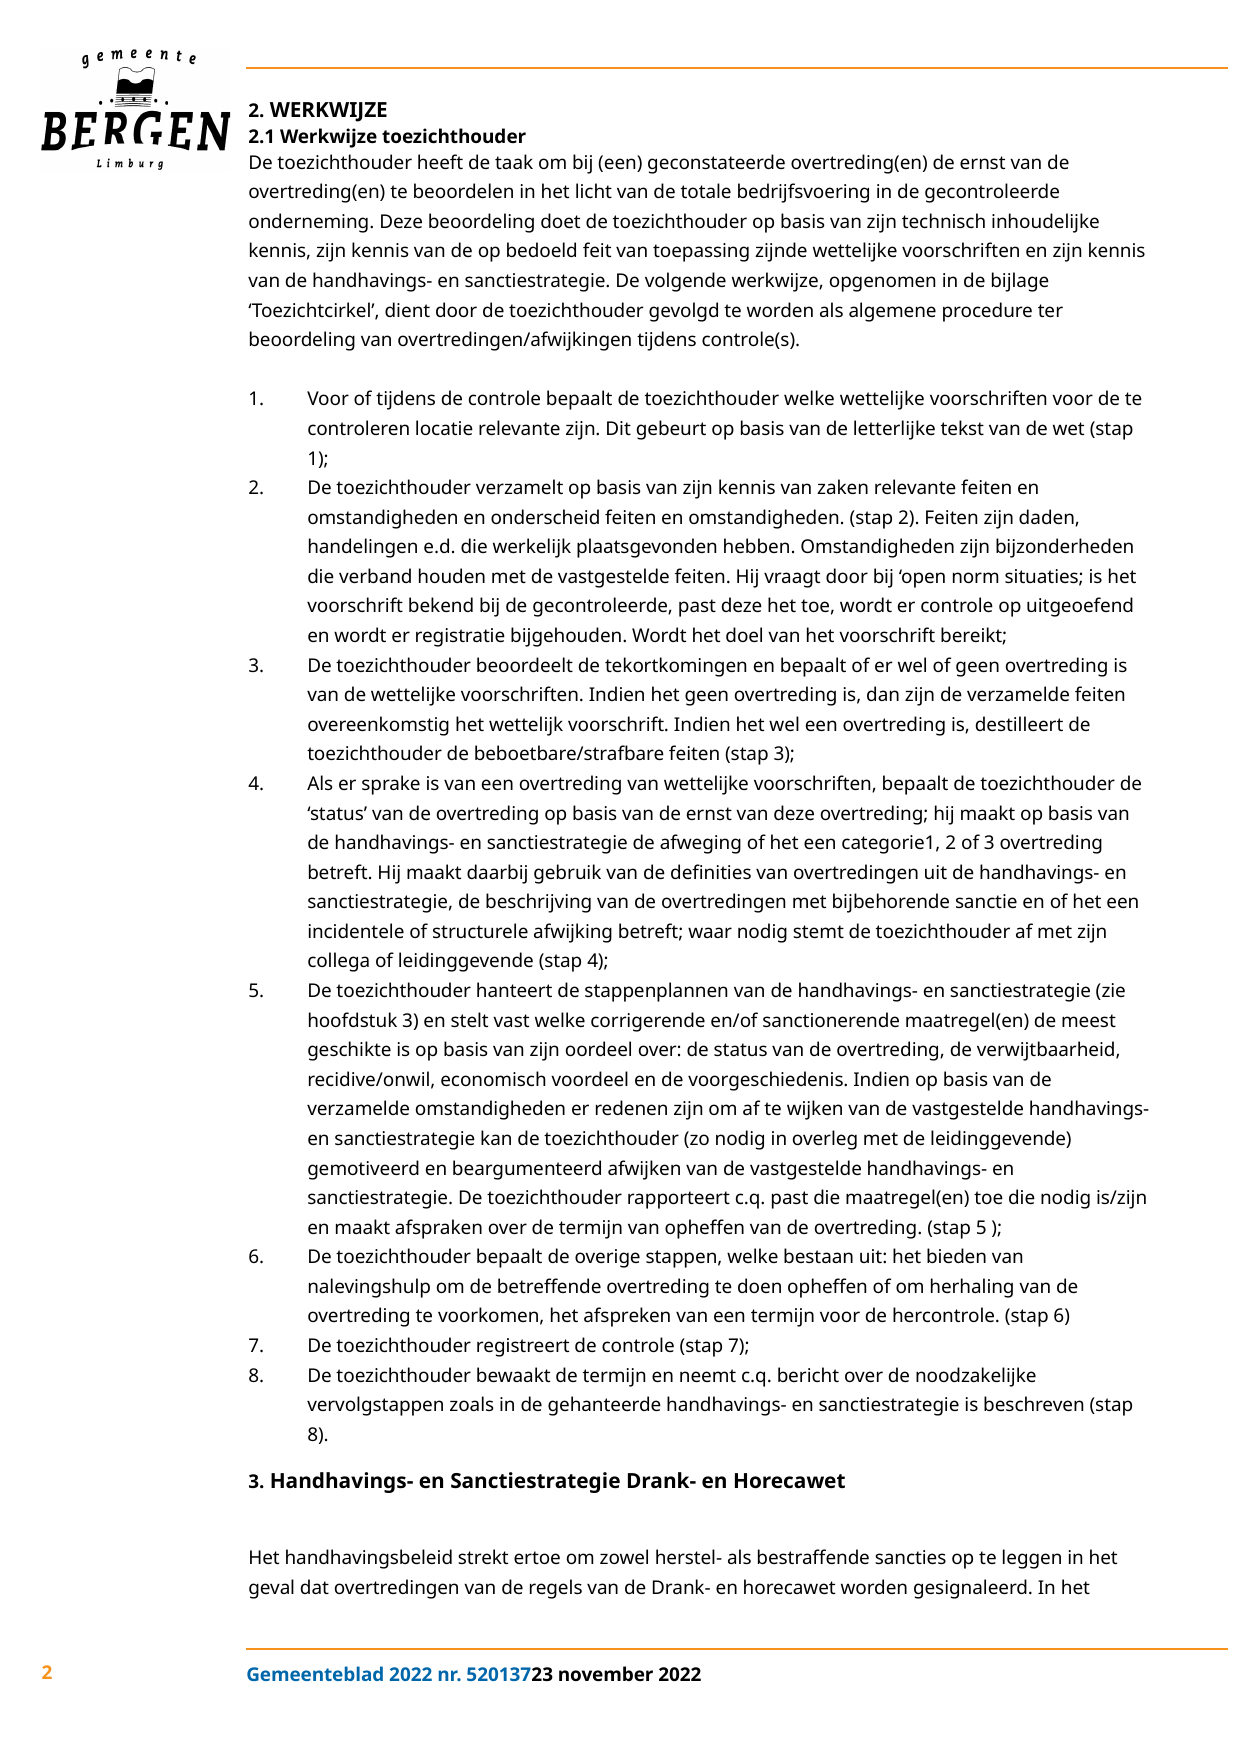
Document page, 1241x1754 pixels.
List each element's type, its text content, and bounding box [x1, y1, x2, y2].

picture [41, 47, 231, 172]
text 3. Handhavings- en Sanctiestrategie Drank- en Horecawet [248, 1467, 1152, 1495]
list De toezichthouder bewaakt de termijn en neemt c.q. bericht over de noodzakelijke vervolgstappen zoals in de gehanteerde handhavings- en sanctiestrategie is beschreven (stap 8). [248, 1362, 1152, 1447]
text 2.1 Werkwijze toezichthouder [248, 123, 1152, 149]
list De toezichthouder bepaalt de overige stappen, welke bestaan uit: het bieden van nalevingshulp om de betreffende overtreding te doen opheffen of om herhaling van de overtreding te voorkomen, het afspreken van een termijn voor de hercontrole. (stap 6) [248, 1243, 1152, 1328]
text Het handhavingsbeleid strekt ertoe om zowel herstel- als bestraffende sancties op te leggen in het geval dat overtredingen van de regels van de Drank- en horecawet worden gesignaleerd. In het [248, 1544, 1152, 1600]
list De toezichthouder hanteert de stappenplannen van de handhavings- en sanctiestrategie (zie hoofdstuk 3) en stelt vast welke corrigerende en/of sanctionerende maatregel(en) de meest geschikte is op basis van zijn oordeel over: de status van de overtreding, de verwijtbaarheid, recidive/onwil, economisch voordeel en de voorgeschiedenis. Indien op basis van de verzamelde omstandigheden er redenen zijn om af te wijken van de vastgestelde handhavings- en sanctiestrategie kan de toezichthouder (zo nodig in overleg met de leidinggevende) gemotiveerd en beargumenteerd afwijken van de vastgestelde handhavings- en sanctiestrategie. De toezichthouder rapporteert c.q. past die maatregel(en) toe die nodig is/zijn en maakt afspraken over de termijn van opheffen van de overtreding. (stap 5 ); [248, 977, 1152, 1240]
text De toezichthouder heeft de taak om bij (een) geconstateerde overtreding(en) de ernst van de overtreding(en) te beoordelen in het licht van de totale bedrijfsvoering in de gecontroleerde onderneming. Deze beoordeling doet de toezichthouder op basis van zijn technisch inhoudelijke kennis, zijn kennis van de op bedoeld feit van toepassing zijnde wettelijke voorschriften en zijn kennis van de handhavings- en sanctiestrategie. De volgende werkwijze, opgenomen in de bijlage ‘Toezichtcirkel’, dient door de toezichthouder gevolgd te worden als algemene procedure ter beoordeling van overtredingen/afwijkingen tijdens controle(s). [248, 149, 1152, 352]
list De toezichthouder verzamelt op basis van zijn kennis van zaken relevante feiten en omstandigheden en onderscheid feiten en omstandigheden. (stap 2). Feiten zijn daden, handelingen e.d. die werkelijk plaatsgevonden hebben. Omstandigheden zijn bijzonderheden die verband houden met de vastgestelde feiten. Hij vraagt door bij ‘open norm situaties; is het voorschrift bekend bij de gecontroleerde, past deze het toe, wordt er controle op uitgeoefend en wordt er registratie bijgehouden. Wordt het doel van het voorschrift bereikt; [248, 474, 1152, 648]
list De toezichthouder beoordeelt de tekortkomingen en bepaalt of er wel of geen overtreding is van de wettelijke voorschriften. Indien het geen overtreding is, dan zijn de verzamelde feiten overeenkomstig het wettelijk voorschrift. Indien het wel een overtreding is, destilleert de toezichthouder de beboetbare/strafbare feiten (stap 3); [248, 652, 1152, 766]
text 2. WERKWIJZE [248, 95, 1152, 123]
list De toezichthouder registreert de controle (stap 7); [248, 1332, 1152, 1358]
list Als er sprake is van een overtreding van wettelijke voorschriften, bepaalt de toezichthouder de ‘status’ van de overtreding op basis van de ernst van deze overtreding; hij maakt op basis van de handhavings- en sanctiestrategie de afweging of het een categorie1, 2 of 3 overtreding betreft. Hij maakt daarbij gebruik van de definities van overtredingen uit de handhavings- en sanctiestrategie, de beschrijving van de overtredingen met bijbehorende sanctie en of het een incidentele of structurele afwijking betreft; waar nodig stemt de toezichthouder af met zijn collega of leidinggevende (stap 4); [248, 770, 1152, 973]
list Voor of tijdens de controle bepaalt de toezichthouder welke wettelijke voorschriften voor de te controleren locatie relevante zijn. Dit gebeurt op basis van de letterlijke tekst van de wet (stap 1); [248, 386, 1152, 471]
